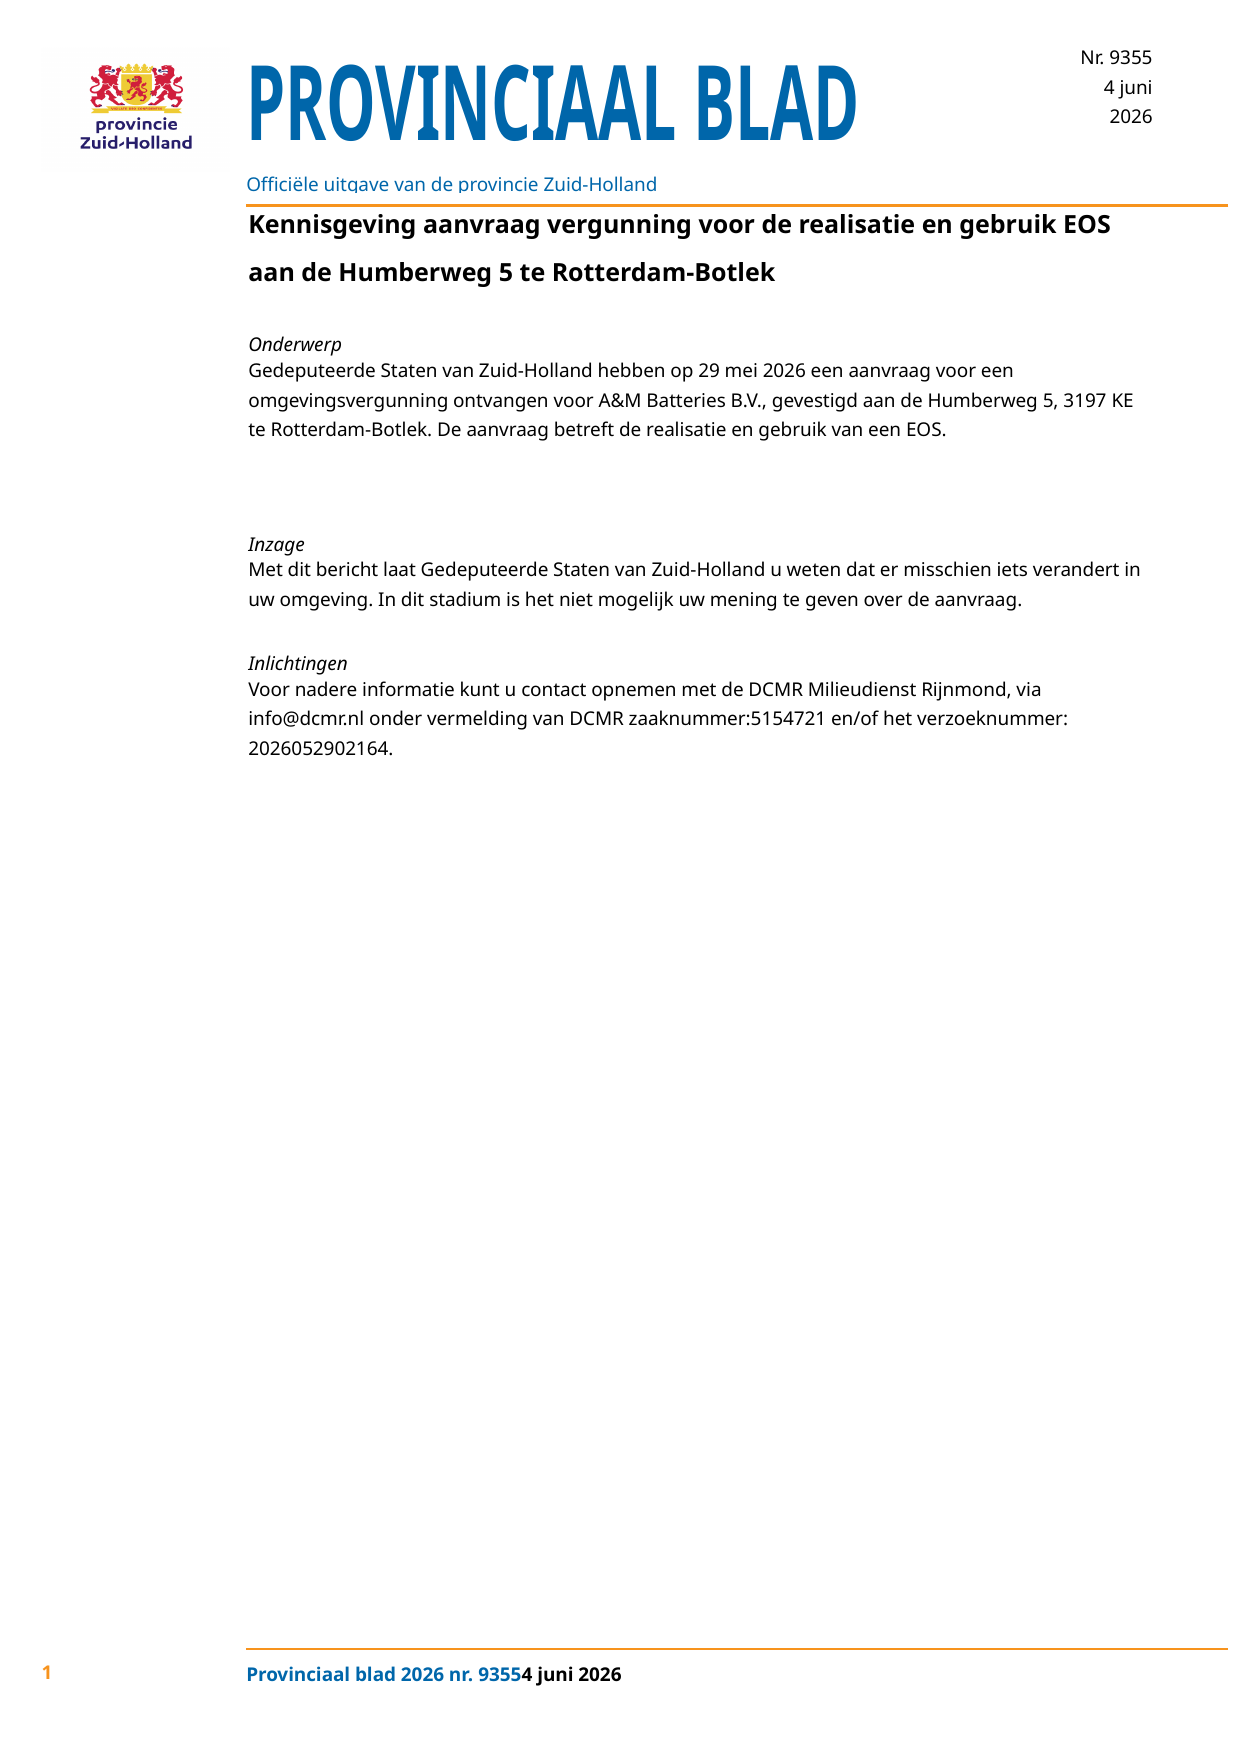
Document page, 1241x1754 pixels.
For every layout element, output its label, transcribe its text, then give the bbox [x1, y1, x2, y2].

text Voor nadere informatie kunt u contact opnemen met de DCMR Milieudienst Rijnmond, via info@dcmr.nl onder vermelding van DCMR zaaknummer:5154721 en/of het verzoeknummer: 2026052902164. [248, 676, 1152, 761]
text Met dit bericht laat Gedeputeerde Staten van Zuid-Holland u weten dat er misschien iets verandert in uw omgeving. In dit stadium is het niet mogelijk uw mening te geven over de aanvraag. [248, 556, 1152, 612]
text Gedeputeerde Staten van Zuid-Holland hebben op 29 mei 2026 een aanvraag voor een omgevingsvergunning ontvangen voor A&M Batteries B.V., gevestigd aan de Humberweg 5, 3197 KE te Rotterdam-Botlek. De aanvraag betreft de realisatie en gebruik van een EOS. [248, 357, 1152, 442]
text Inzage [248, 531, 1152, 556]
text Kennisgeving aanvraag vergunning voor de realisatie en gebruik EOS aan de Humberweg 5 te Rotterdam-Botlek [248, 207, 1152, 288]
text Onderwerp [248, 331, 1152, 357]
picture [41, 47, 231, 172]
text Inlichtingen [248, 650, 1152, 676]
